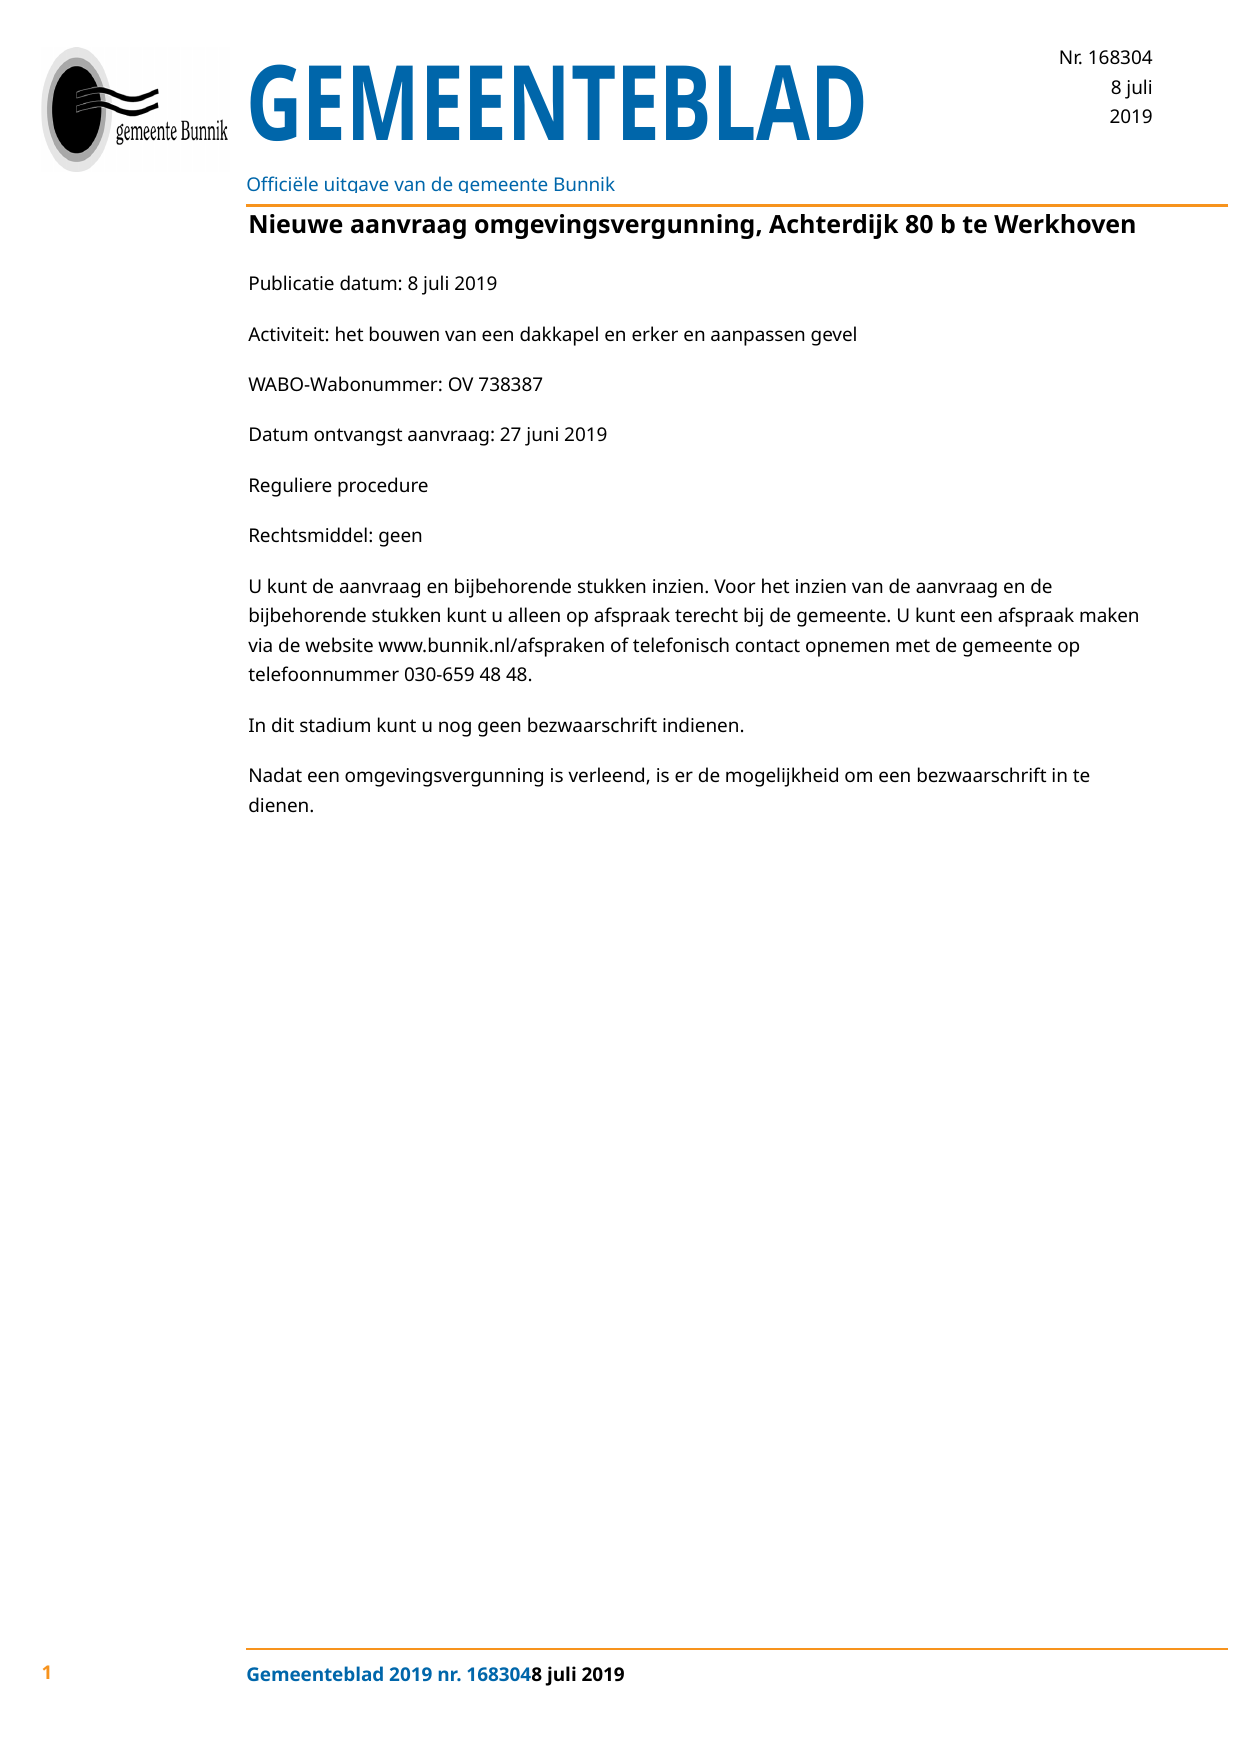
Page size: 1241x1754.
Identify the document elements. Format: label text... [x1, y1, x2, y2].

text Publicatie datum: 8 juli 2019 [248, 270, 1152, 296]
text U kunt de aanvraag en bijbehorende stukken inzien. Voor het inzien van de aanvraag en de bijbehorende stukken kunt u alleen op afspraak terecht bij de gemeente. U kunt een afspraak maken via de website www.bunnik.nl/afspraken of telefonisch contact opnemen met de gemeente op telefoonnummer 030-659 48 48. [248, 573, 1152, 687]
text WABO-Wabonummer: OV 738387 [248, 371, 1152, 397]
text Activiteit: het bouwen van een dakkapel en erker en aanpassen gevel [248, 321, 1152, 346]
text Datum ontvangst aanvraag: 27 juni 2019 [248, 422, 1152, 447]
picture [41, 47, 231, 172]
text In dit stadium kunt u nog geen bezwaarschrift indienen. [248, 712, 1152, 738]
text Rechtsmiddel: geen [248, 522, 1152, 548]
text Nadat een omgevingsvergunning is verleend, is er de mogelijkheid om een bezwaarschrift in te dienen. [248, 762, 1152, 818]
text Reguliere procedure [248, 472, 1152, 498]
text Nieuwe aanvraag omgevingsvergunning, Achterdijk 80 b te Werkhoven [248, 207, 1152, 241]
